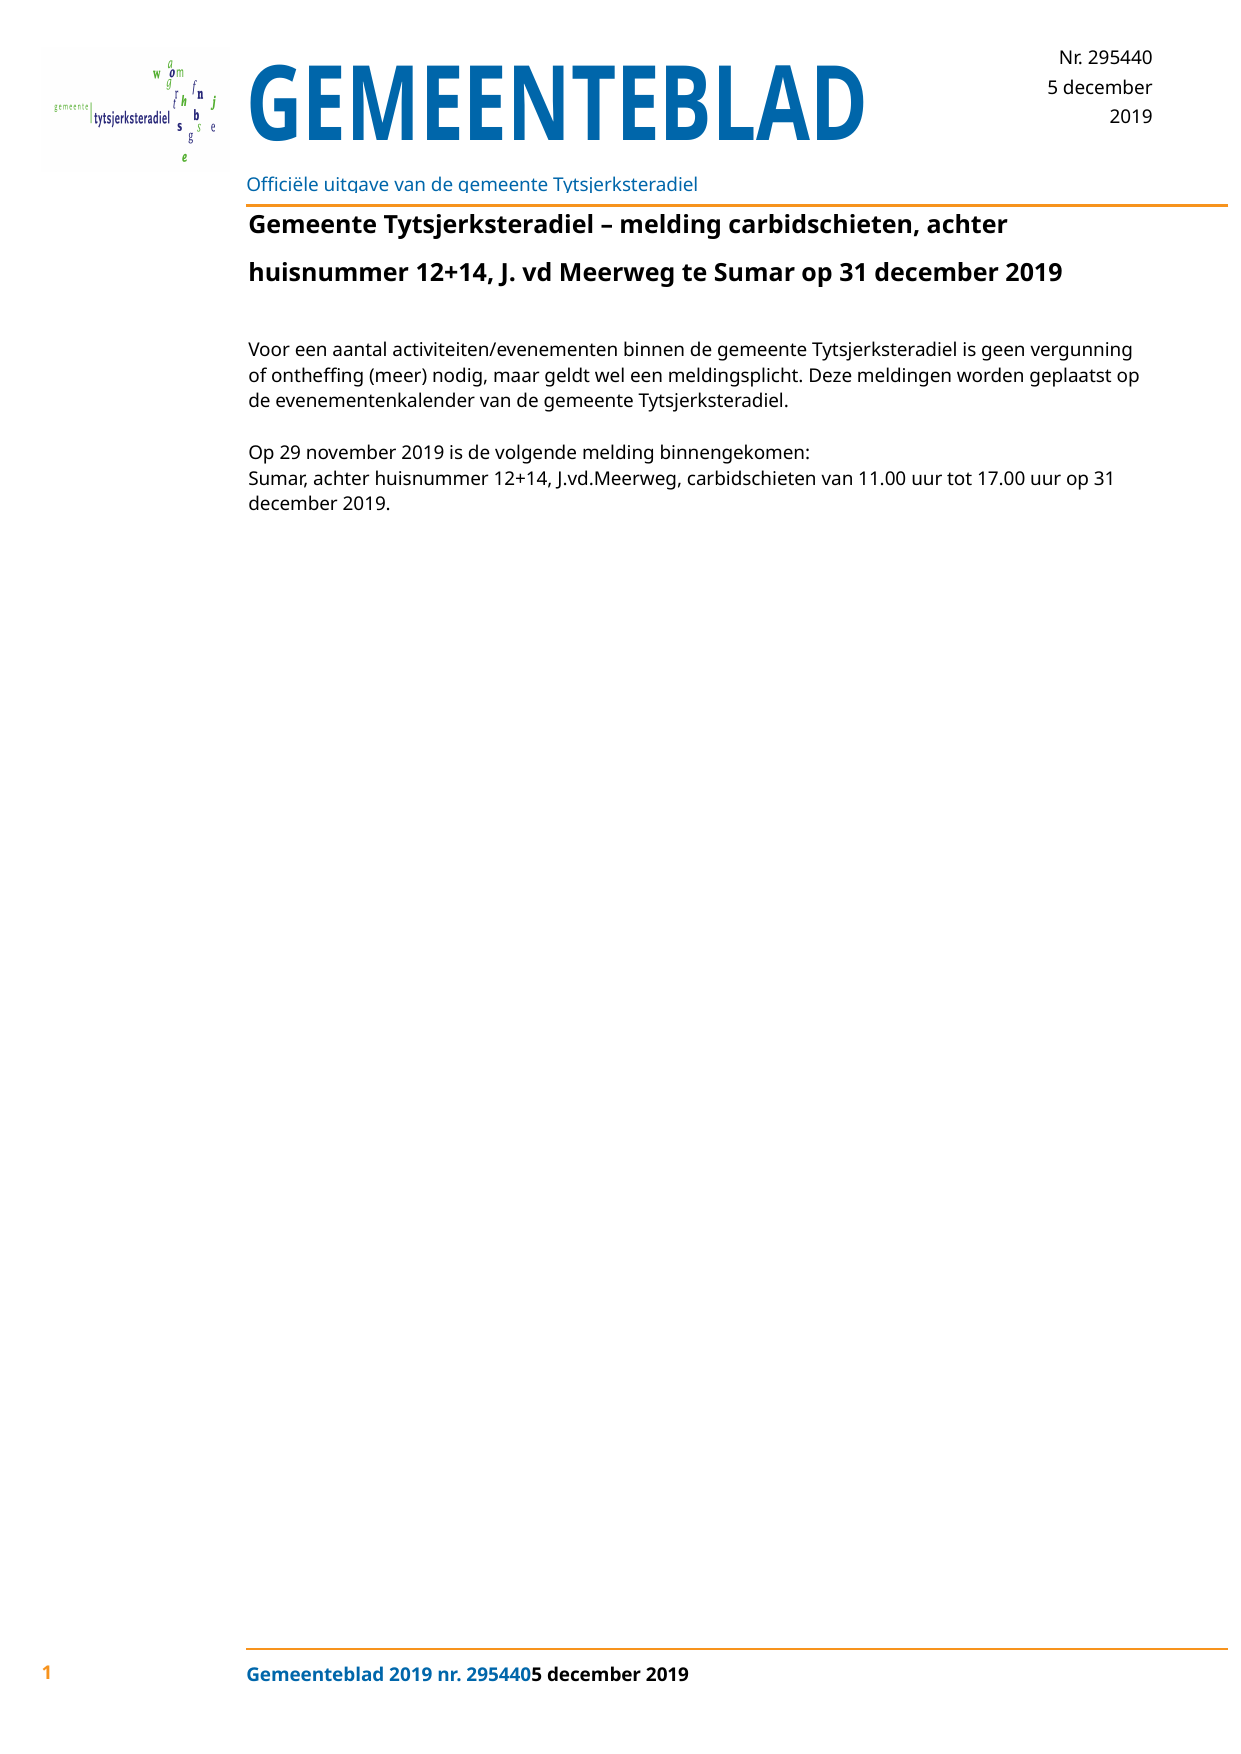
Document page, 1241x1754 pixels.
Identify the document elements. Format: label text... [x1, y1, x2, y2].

text Op 29 november 2019 is de volgende melding binnengekomen: [248, 439, 1152, 465]
text Voor een aantal activiteiten/evenementen binnen de gemeente Tytsjerksteradiel is geen vergunning of ontheffing (meer) nodig, maar geldt wel een meldingsplicht. Deze meldingen worden geplaatst op de evenementenkalender van de gemeente Tytsjerksteradiel. [248, 336, 1152, 413]
picture [41, 47, 231, 172]
text Gemeente Tytsjerksteradiel – melding carbidschieten, achter huisnummer 12+14, J. vd Meerweg te Sumar op 31 december 2019 [248, 207, 1152, 288]
text Sumar, achter huisnummer 12+14, J.vd.Meerweg, carbidschieten van 11.00 uur tot 17.00 uur op 31 december 2019. [248, 465, 1152, 516]
